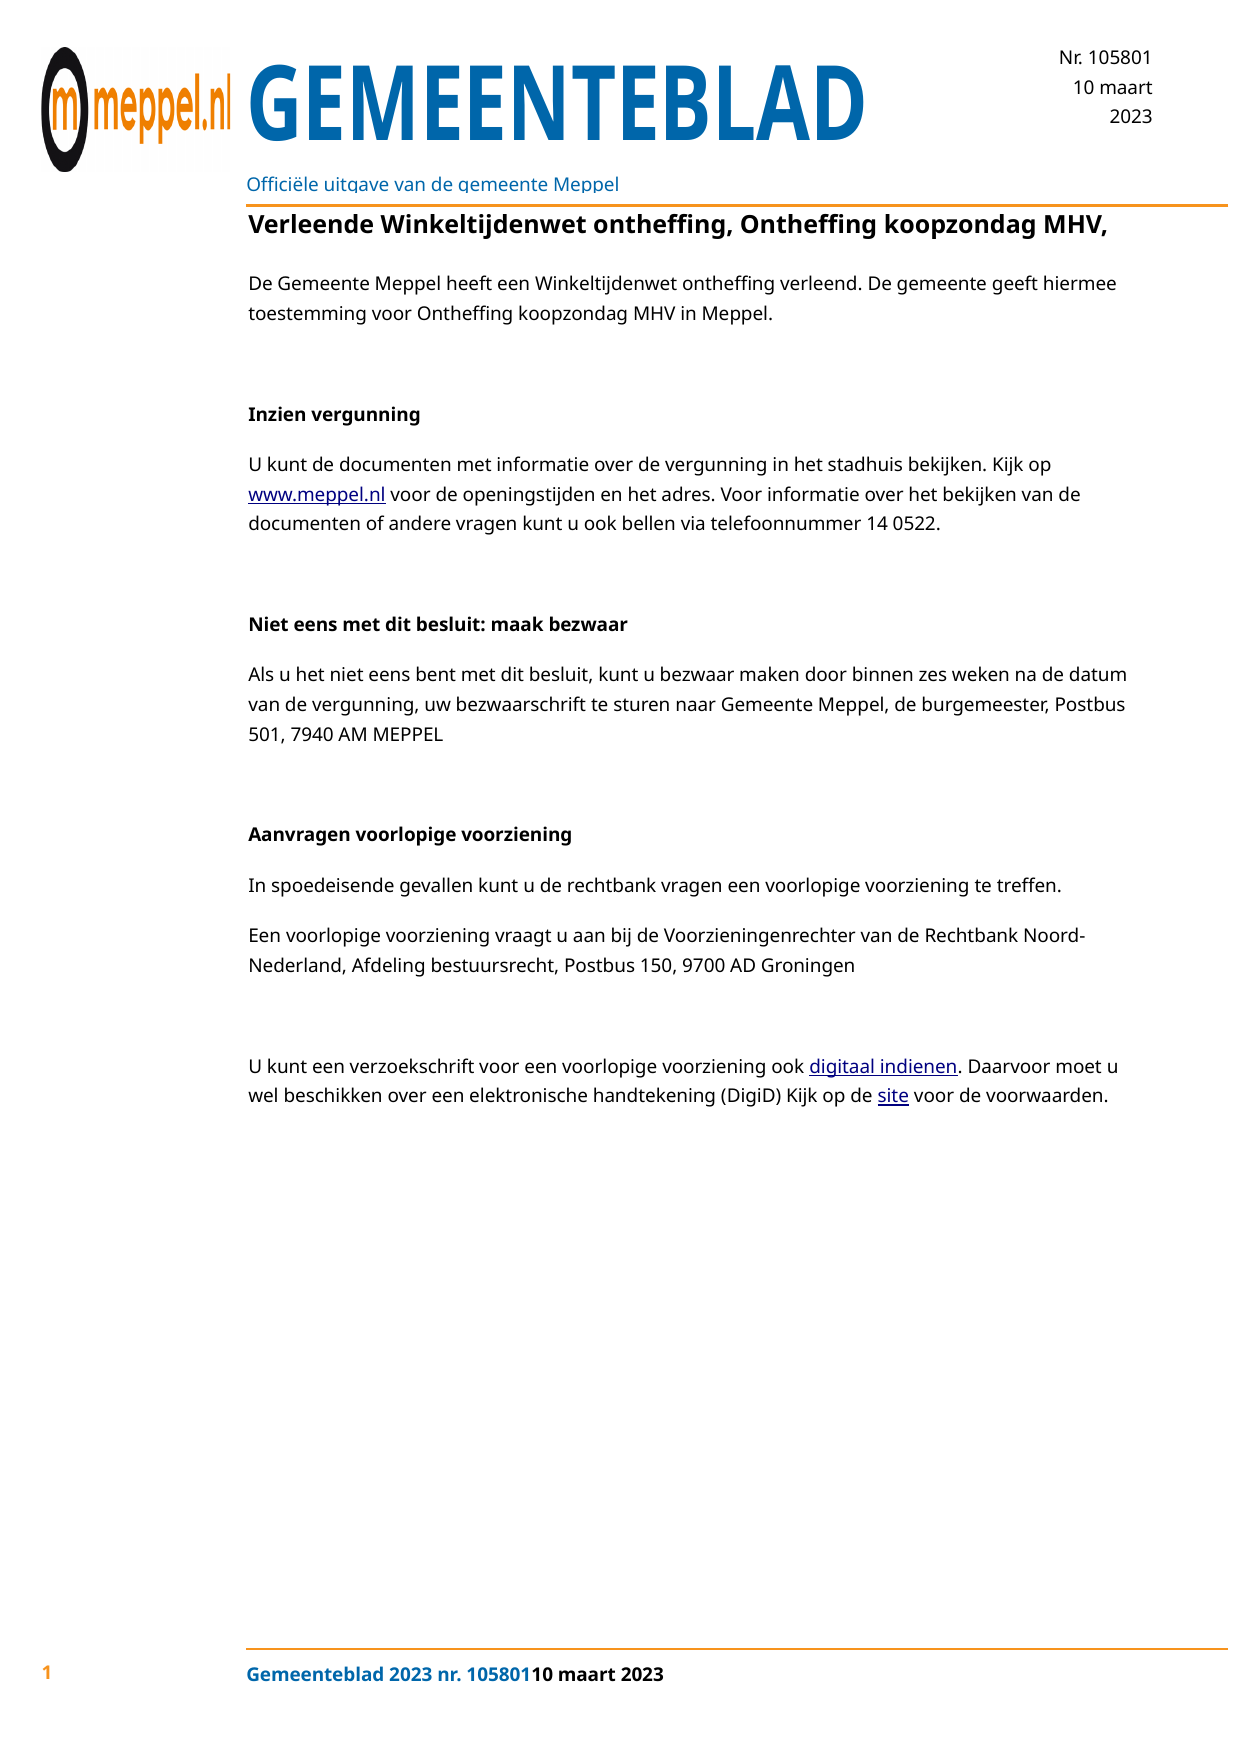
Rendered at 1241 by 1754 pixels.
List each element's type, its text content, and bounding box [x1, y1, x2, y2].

text U kunt een verzoekschrift voor een voorlopige voorziening ook digitaal indienen. Daarvoor moet u wel beschikken over een elektronische handtekening (DigiD) Kijk op de site voor de voorwaarden. [248, 1053, 1152, 1108]
text Verleende Winkeltijdenwet ontheffing, Ontheffing koopzondag MHV, [248, 207, 1152, 241]
picture [41, 47, 231, 172]
text Niet eens met dit besluit: maak bezwaar [248, 611, 1152, 637]
text De Gemeente Meppel heeft een Winkeltijdenwet ontheffing verleend. De gemeente geeft hiermee toestemming voor Ontheffing koopzondag MHV in Meppel. [248, 270, 1152, 326]
text U kunt de documenten met informatie over de vergunning in het stadhuis bekijken. Kijk op www.meppel.nl voor de openingstijden en het adres. Voor informatie over het bekijken van de documenten of andere vragen kunt u ook bellen via telefoonnummer 14 0522. [248, 451, 1152, 536]
text Als u het niet eens bent met dit besluit, kunt u bezwaar maken door binnen zes weken na de datum van de vergunning, uw bezwaarschrift te sturen naar Gemeente Meppel, de burgemeester, Postbus 501, 7940 AM MEPPEL [248, 662, 1152, 746]
text Inzien vergunning [248, 401, 1152, 426]
text Een voorlopige voorziening vraagt u aan bij de Voorzieningenrechter van de Rechtbank Noord-Nederland, Afdeling bestuursrecht, Postbus 150, 9700 AD Groningen [248, 922, 1152, 978]
text In spoedeisende gevallen kunt u de rechtbank vragen een voorlopige voorziening te treffen. [248, 872, 1152, 898]
text Aanvragen voorlopige voorziening [248, 822, 1152, 847]
